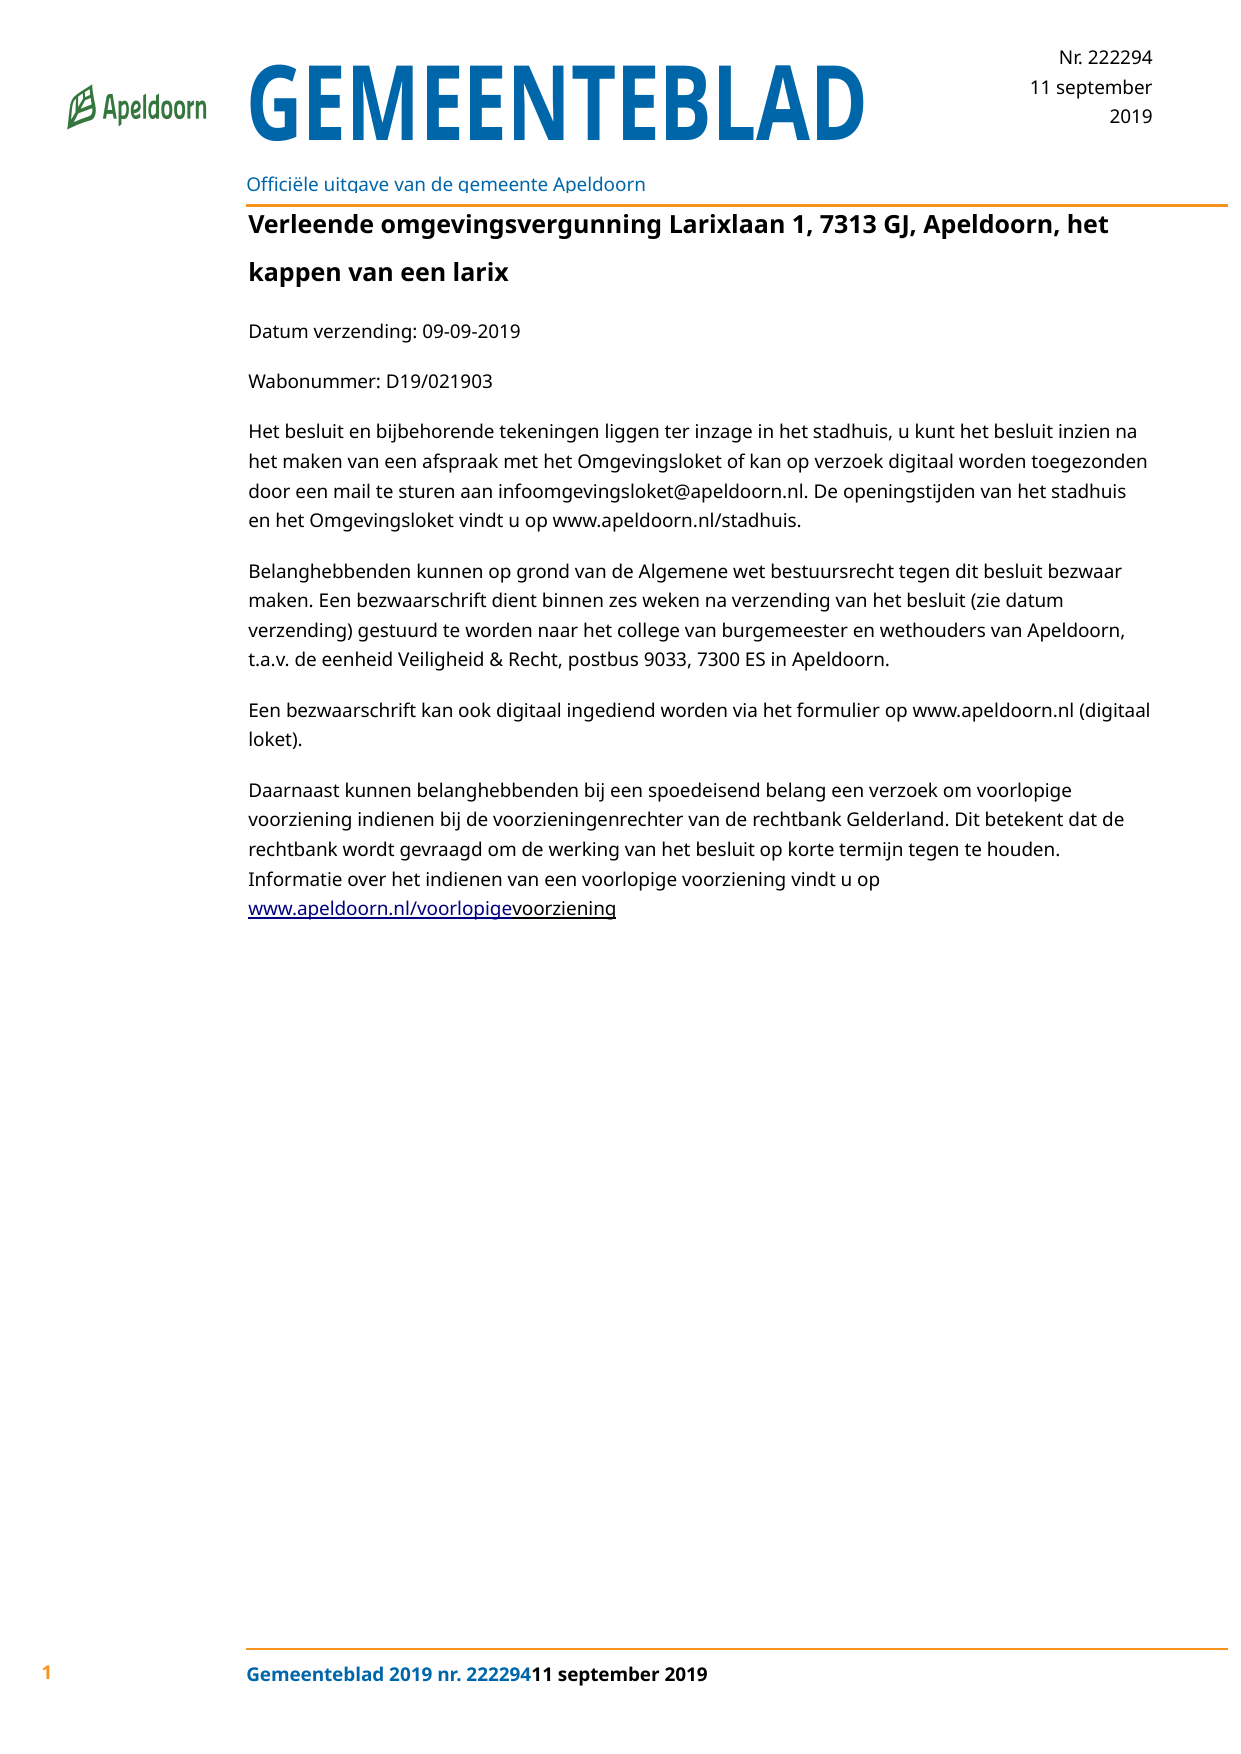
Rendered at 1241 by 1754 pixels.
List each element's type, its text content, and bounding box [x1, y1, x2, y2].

text Een bezwaarschrift kan ook digitaal ingediend worden via het formulier op www.apeldoorn.nl (digitaal loket). [248, 697, 1152, 752]
text Het besluit en bijbehorende tekeningen liggen ter inzage in het stadhuis, u kunt het besluit inzien na het maken van een afspraak met het Omgevingsloket of kan op verzoek digitaal worden toegezonden door een mail te sturen aan infoomgevingsloket@apeldoorn.nl. De openingstijden van het stadhuis en het Omgevingsloket vindt u op www.apeldoorn.nl/stadhuis. [248, 419, 1152, 533]
picture [41, 47, 231, 172]
text Verleende omgevingsvergunning Larixlaan 1, 7313 GJ, Apeldoorn, het kappen van een larix [248, 207, 1152, 288]
text Datum verzending: 09-09-2019 [248, 318, 1152, 344]
text Belanghebbenden kunnen op grond van de Algemene wet bestuursrecht tegen dit besluit bezwaar maken. Een bezwaarschrift dient binnen zes weken na verzending van het besluit (zie datum verzending) gestuurd te worden naar het college van burgemeester en wethouders van Apeldoorn, t.a.v. de eenheid Veiligheid & Recht, postbus 9033, 7300 ES in Apeldoorn. [248, 558, 1152, 672]
text Wabonummer: D19/021903 [248, 368, 1152, 394]
text Daarnaast kunnen belanghebbenden bij een spoedeisend belang een verzoek om voorlopige voorziening indienen bij de voorzieningenrechter van de rechtbank Gelderland. Dit betekent dat de rechtbank wordt gevraagd om de werking van het besluit op korte termijn tegen te houden. Informatie over het indienen van een voorlopige voorziening vindt u op www.apeldoorn.nl/voorlopigevoorziening [248, 777, 1152, 921]
